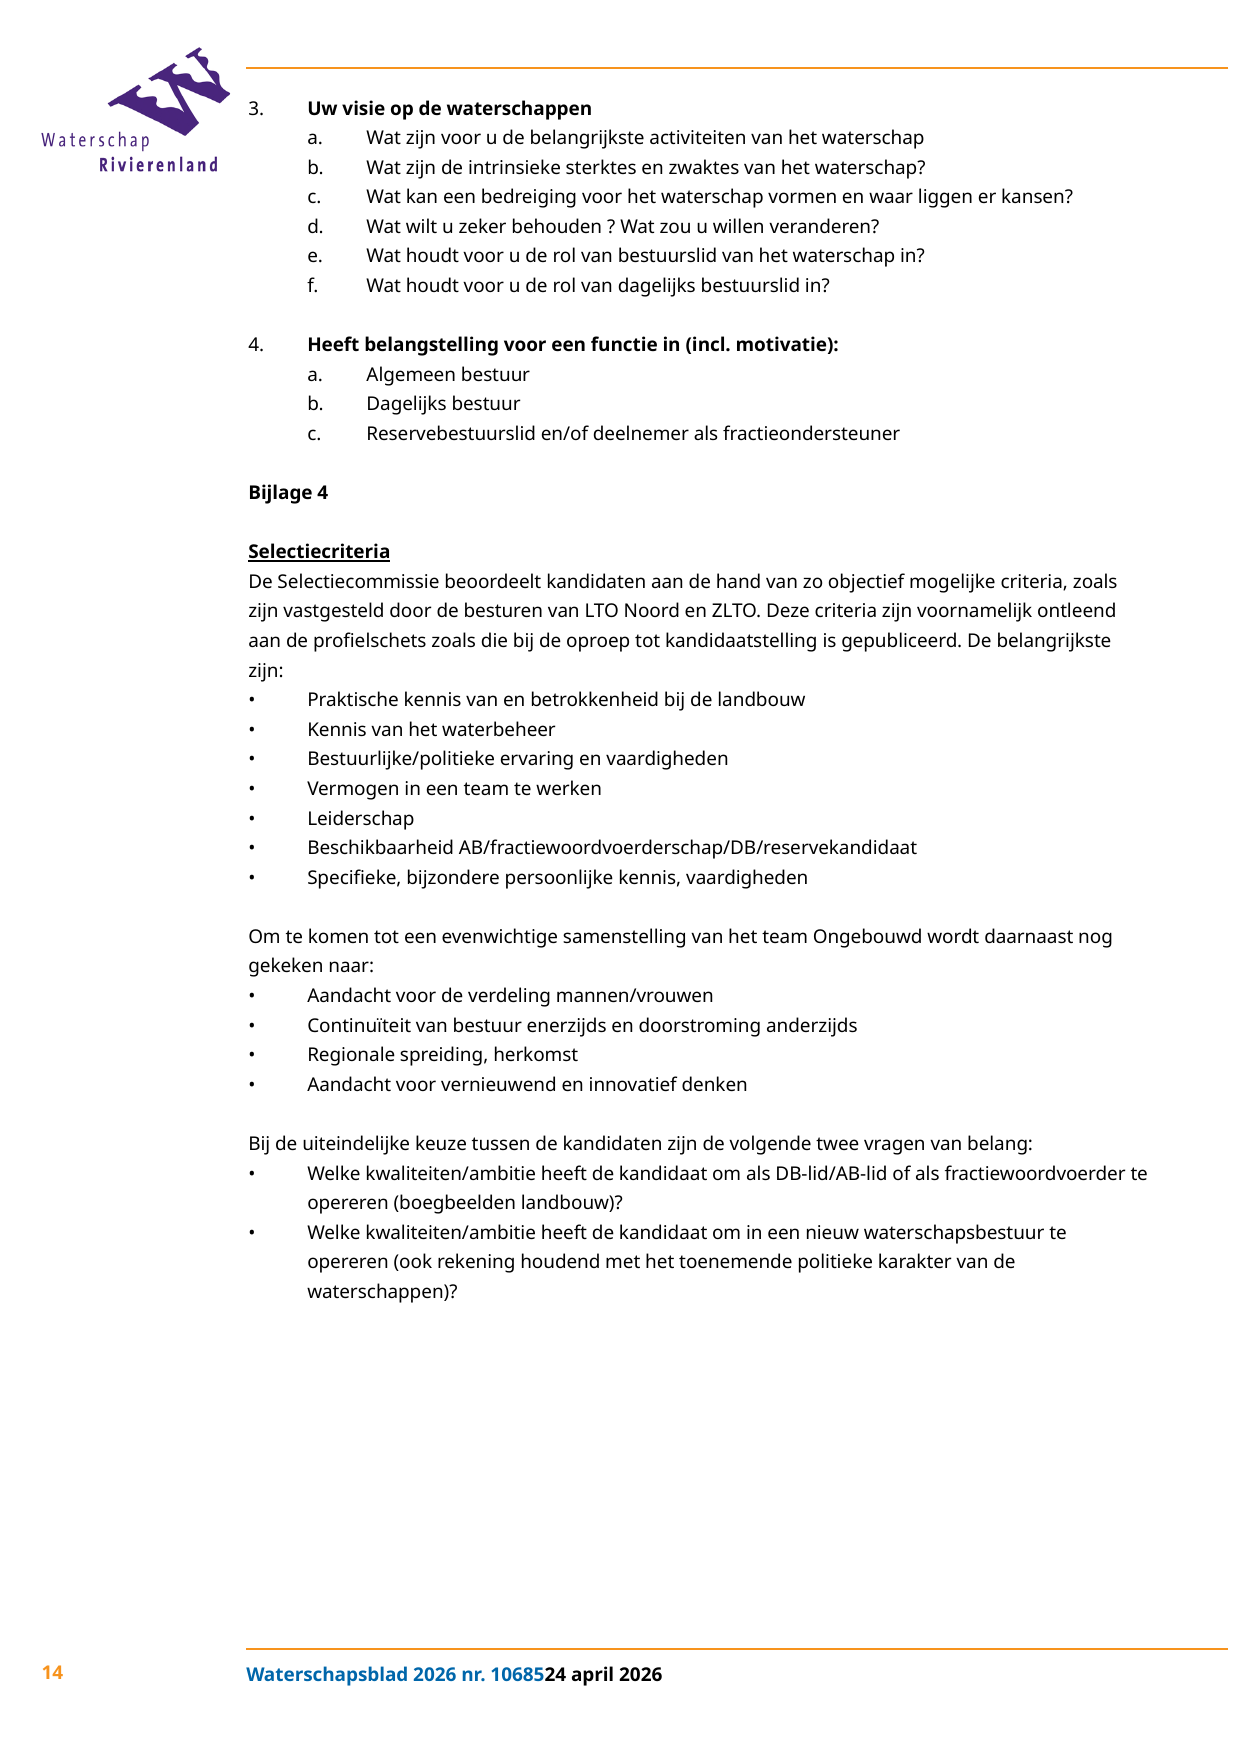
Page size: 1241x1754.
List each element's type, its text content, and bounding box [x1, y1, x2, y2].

list Vermogen in een team te werken [248, 775, 1152, 801]
list Wat zijn de intrinsieke sterktes en zwaktes van het waterschap? [307, 154, 1152, 180]
list Wat houdt voor u de rol van bestuurslid van het waterschap in? [307, 243, 1152, 268]
list Specifieke, bijzondere persoonlijke kennis, vaardigheden [248, 864, 1152, 890]
list Aandacht voor de verdeling mannen/vrouwen [248, 982, 1152, 1008]
text Selectiecriteria [248, 538, 1152, 564]
list Wat wilt u zeker behouden ? Wat zou u willen veranderen? [307, 213, 1152, 239]
list Beschikbaarheid AB/fractiewoordvoerderschap/DB/reservekandidaat [248, 834, 1152, 860]
list Leiderschap [248, 805, 1152, 831]
list Dagelijks bestuur [307, 391, 1152, 416]
text Bijlage 4 [248, 479, 1152, 505]
list Kennis van het waterbeheer [248, 716, 1152, 742]
text Om te komen tot een evenwichtige samenstelling van het team Ongebouwd wordt daarnaast nog gekeken naar: [248, 923, 1152, 978]
list Welke kwaliteiten/ambitie heeft de kandidaat om in een nieuw waterschapsbestuur te opereren (ook rekening houdend met het toenemende politieke karakter van de waterschappen)? [248, 1219, 1152, 1304]
list Algemeen bestuur [307, 361, 1152, 387]
list Wat kan een bedreiging voor het waterschap vormen en waar liggen er kansen? [307, 183, 1152, 209]
list Heeft belangstelling voor een functie in (incl. motivatie): [248, 331, 1152, 357]
text De Selectiecommissie beoordeelt kandidaten aan de hand van zo objectief mogelijke criteria, zoals zijn vastgesteld door de besturen van LTO Noord en ZLTO. Deze criteria zijn voornamelijk ontleend aan de profielschets zoals die bij de oproep tot kandidaatstelling is gepubliceerd. De belangrijkste zijn: [248, 568, 1152, 683]
list Aandacht voor vernieuwend en innovatief denken [248, 1071, 1152, 1097]
list Uw visie op de waterschappen [248, 95, 1152, 121]
list Regionale spreiding, herkomst [248, 1041, 1152, 1067]
list Wat houdt voor u de rol van dagelijks bestuurslid in? [307, 272, 1152, 298]
list Praktische kennis van en betrokkenheid bij de landbouw [248, 686, 1152, 712]
list Reservebestuurslid en/of deelnemer als fractieondersteuner [307, 420, 1152, 446]
list Wat zijn voor u de belangrijkste activiteiten van het waterschap [307, 124, 1152, 150]
list Welke kwaliteiten/ambitie heeft de kandidaat om als DB-lid/AB-lid of als fractiewoordvoerder te opereren (boegbeelden landbouw)? [248, 1160, 1152, 1215]
list Continuïteit van bestuur enerzijds en doorstroming anderzijds [248, 1012, 1152, 1038]
picture [41, 47, 231, 172]
text Bij de uiteindelijke keuze tussen de kandidaten zijn de volgende twee vragen van belang: [248, 1130, 1152, 1156]
list Bestuurlijke/politieke ervaring en vaardigheden [248, 746, 1152, 771]
